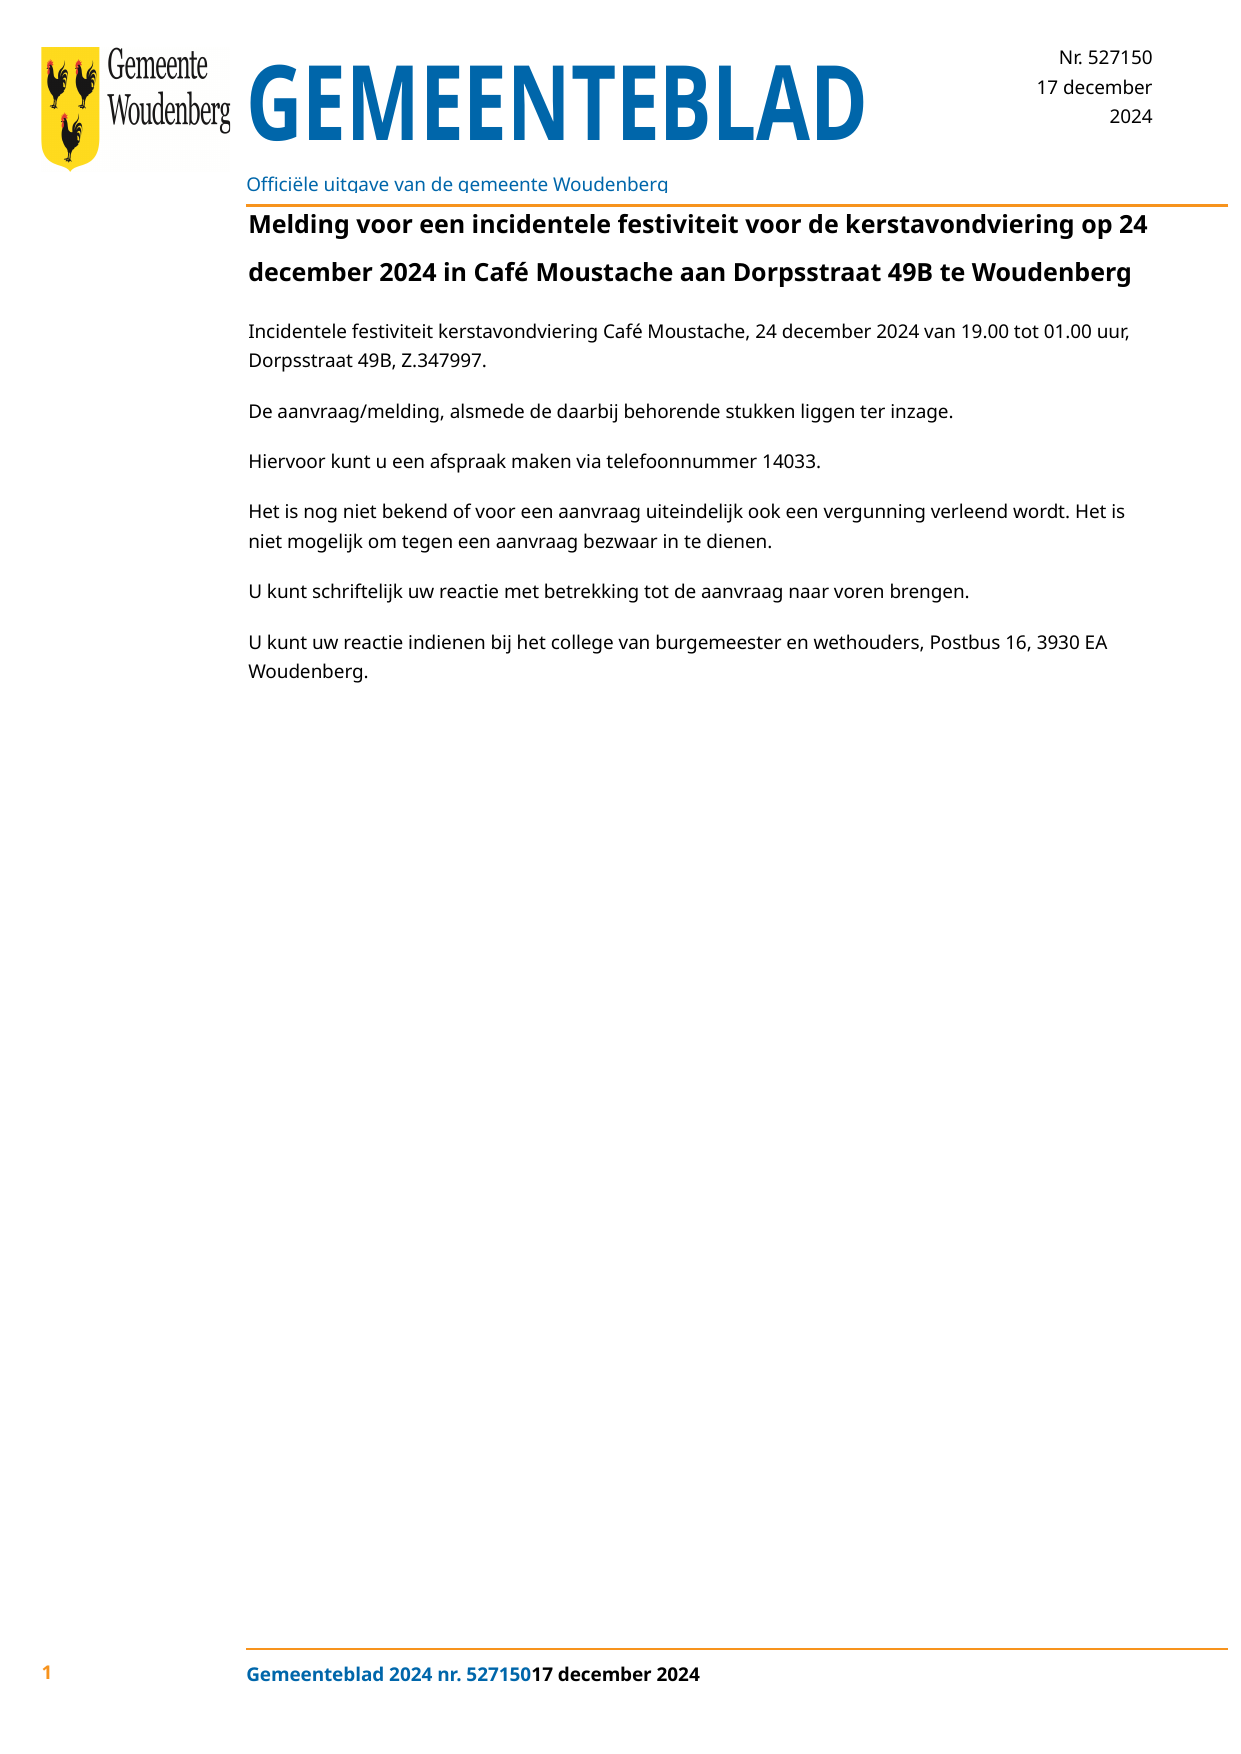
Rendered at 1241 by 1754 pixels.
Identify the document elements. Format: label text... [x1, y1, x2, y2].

text Hiervoor kunt u een afspraak maken via telefoonnummer 14033. [248, 448, 1152, 474]
text U kunt uw reactie indienen bij het college van burgemeester en wethouders, Postbus 16, 3930 EA Woudenberg. [248, 629, 1152, 684]
text De aanvraag/melding, alsmede de daarbij behorende stukken liggen ter inzage. [248, 398, 1152, 424]
text U kunt schriftelijk uw reactie met betrekking tot de aanvraag naar voren brengen. [248, 579, 1152, 604]
text Incidentele festiviteit kerstavondviering Café Moustache, 24 december 2024 van 19.00 tot 01.00 uur, Dorpsstraat 49B, Z.347997. [248, 318, 1152, 373]
text Melding voor een incidentele festiviteit voor de kerstavondviering op 24 december 2024 in Café Moustache aan Dorpsstraat 49B te Woudenberg [248, 207, 1152, 288]
text Het is nog niet bekend of voor een aanvraag uiteindelijk ook een vergunning verleend wordt. Het is niet mogelijk om tegen een aanvraag bezwaar in te dienen. [248, 499, 1152, 554]
picture [41, 47, 231, 172]
